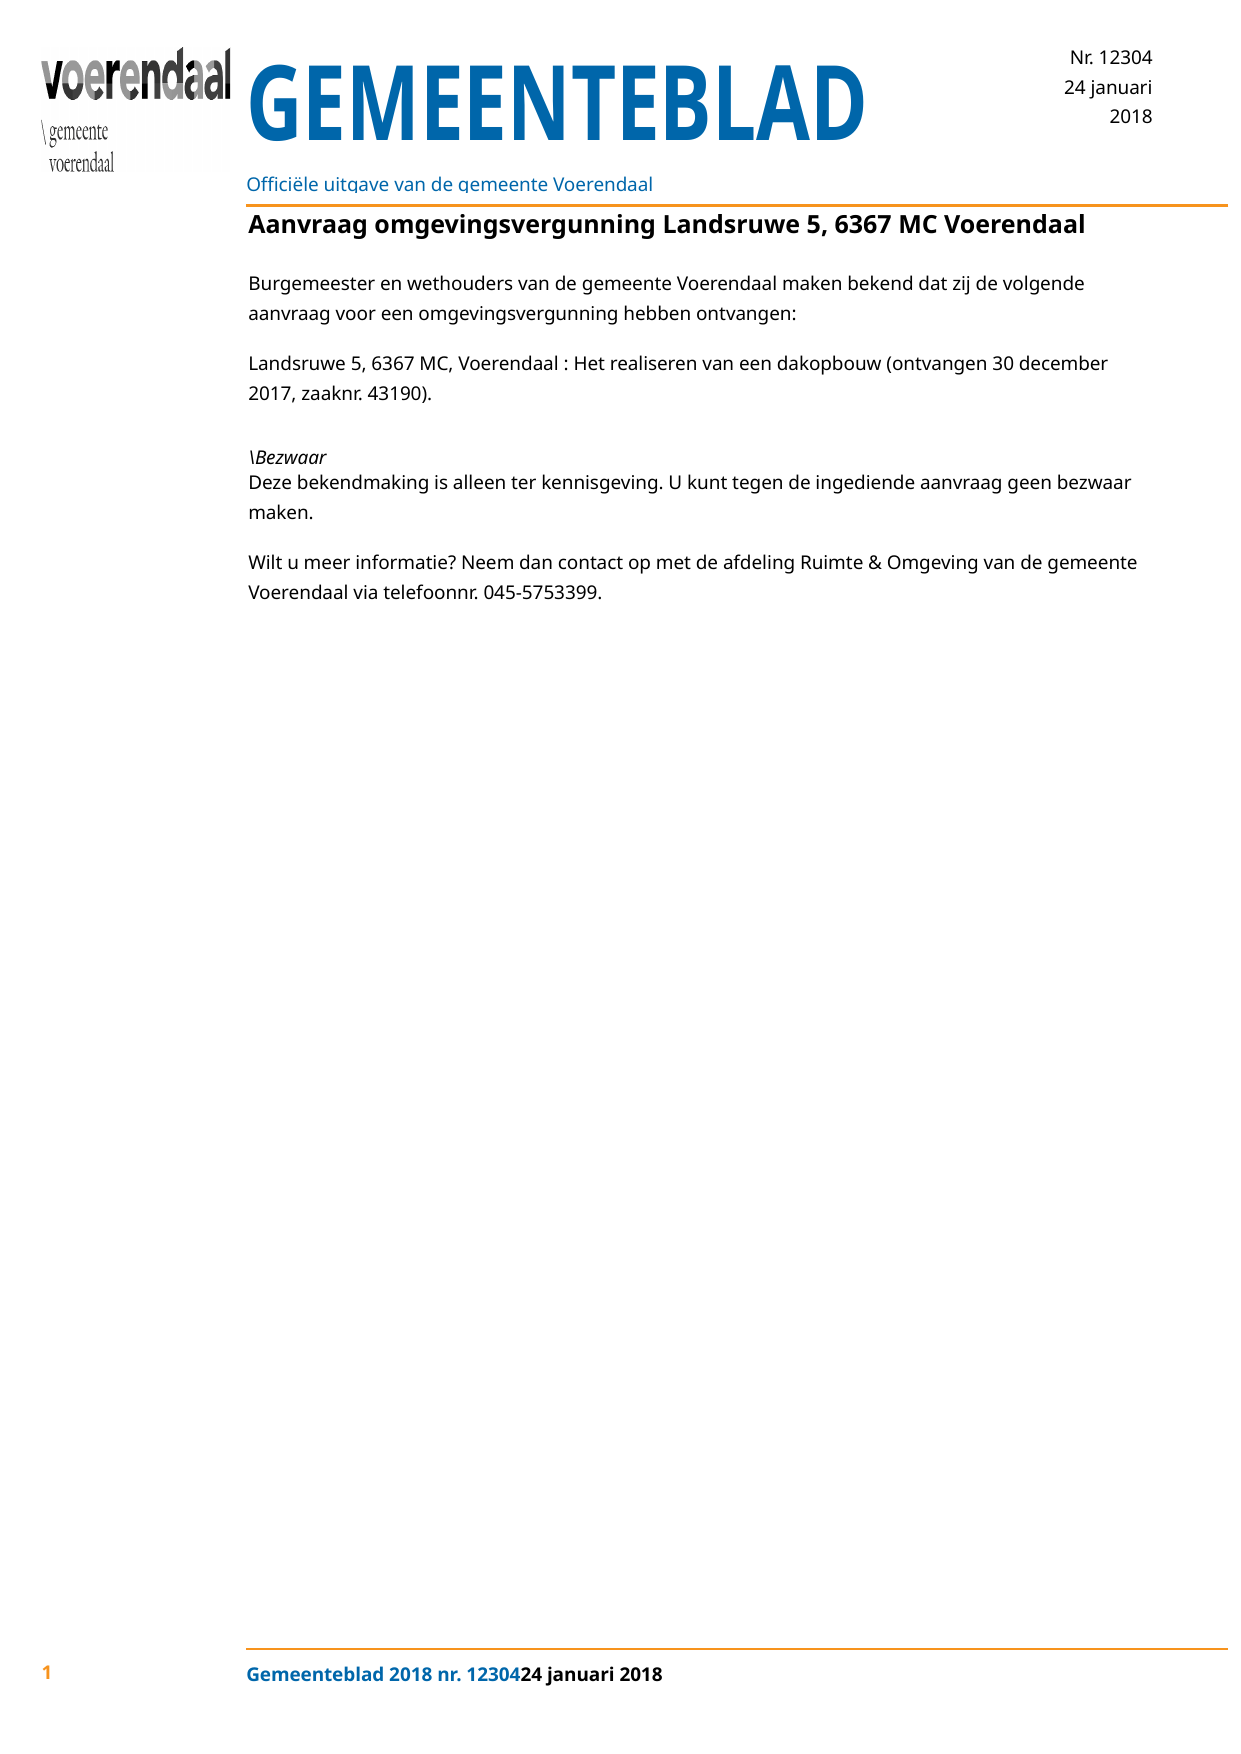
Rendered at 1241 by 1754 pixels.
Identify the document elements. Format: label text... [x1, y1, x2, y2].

text Deze bekendmaking is alleen ter kennisgeving. U kunt tegen de ingediende aanvraag geen bezwaar maken. [248, 469, 1152, 525]
text Aanvraag omgevingsvergunning Landsruwe 5, 6367 MC Voerendaal [248, 207, 1152, 241]
text Wilt u meer informatie? Neem dan contact op met de afdeling Ruimte & Omgeving van de gemeente Voerendaal via telefoonnr. 045-5753399. [248, 549, 1152, 605]
text Burgemeester en wethouders van de gemeente Voerendaal maken bekend dat zij de volgende aanvraag voor een omgevingsvergunning hebben ontvangen: [248, 270, 1152, 326]
text Landsruwe 5, 6367 MC, Voerendaal : Het realiseren van een dakopbouw (ontvangen 30 december 2017, zaaknr. 43190). [248, 350, 1152, 406]
text \Bezwaar [248, 444, 1152, 469]
picture [41, 47, 231, 172]
